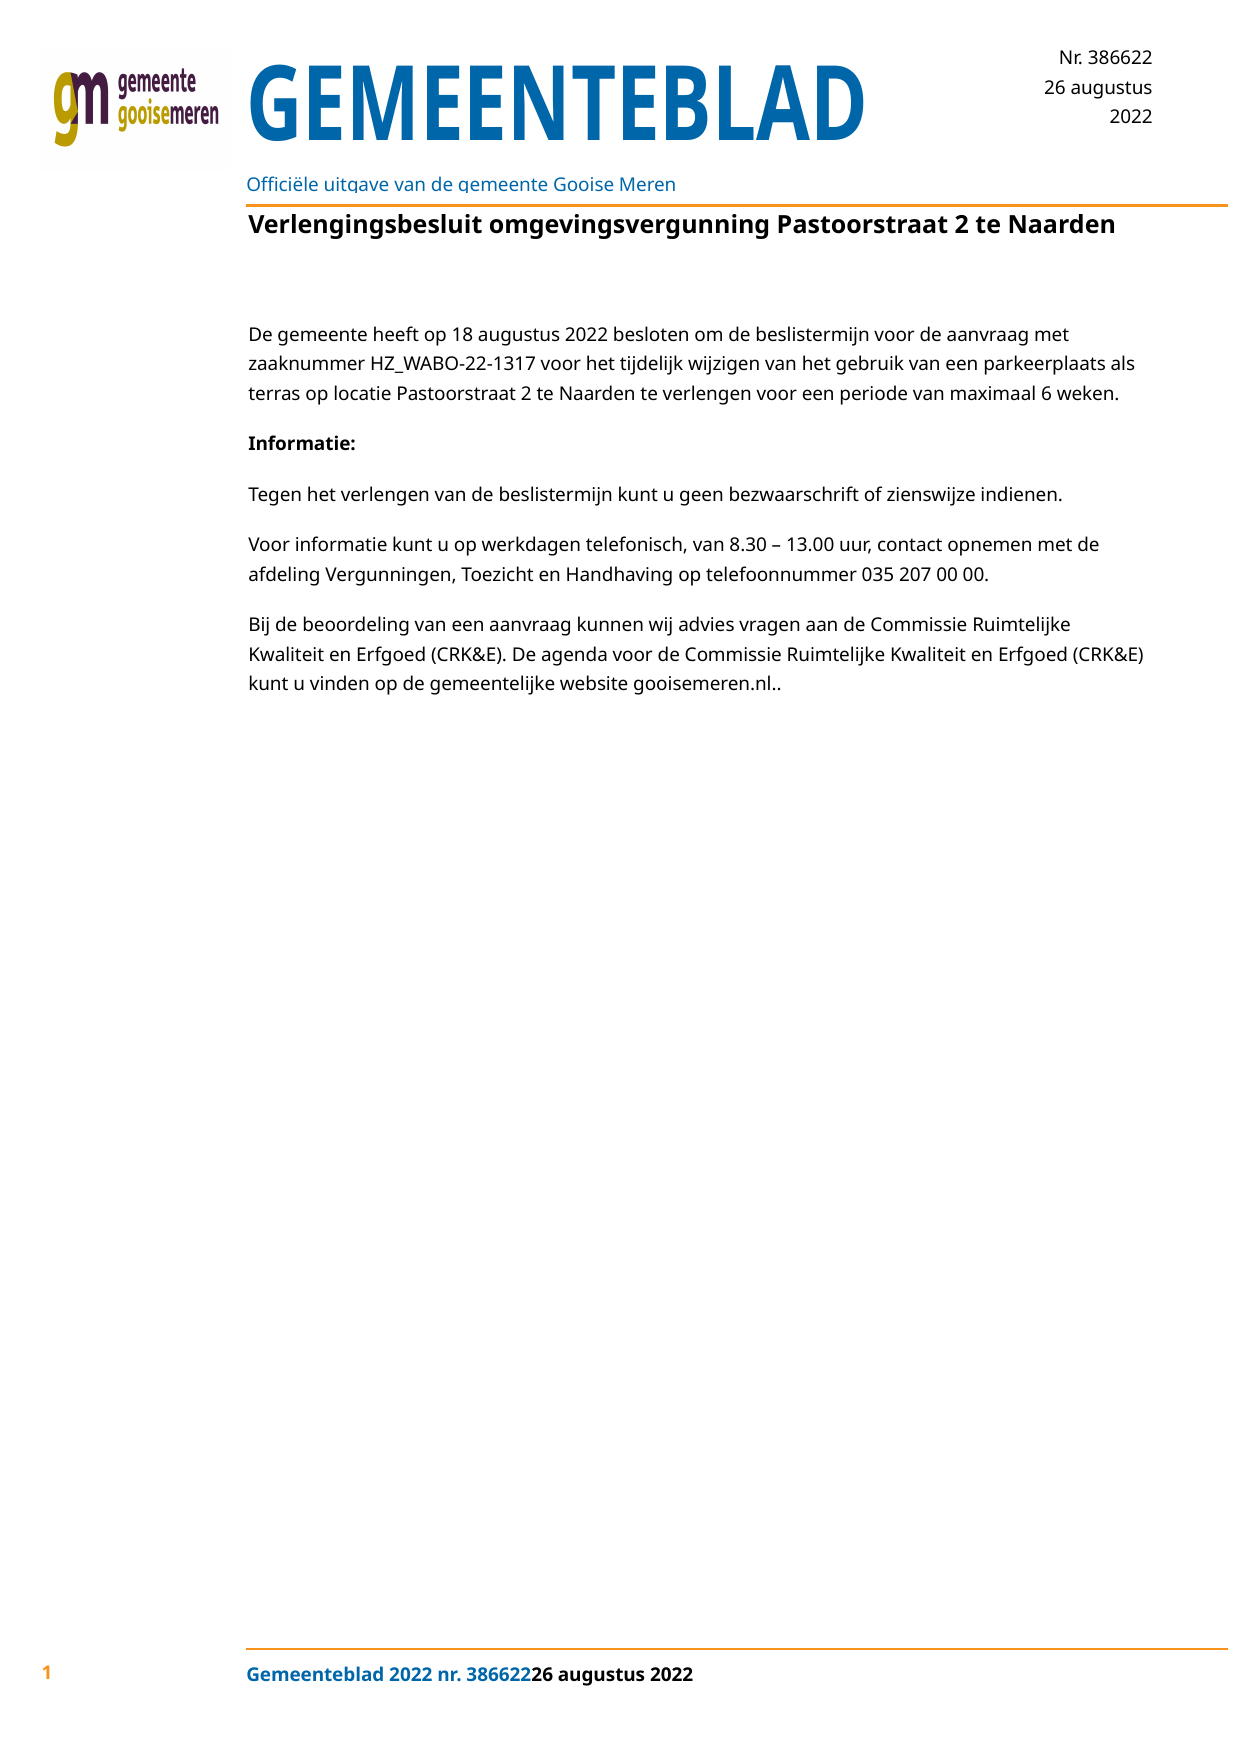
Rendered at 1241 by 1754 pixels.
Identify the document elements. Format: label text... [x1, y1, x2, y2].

text Voor informatie kunt u op werkdagen telefonisch, van 8.30 – 13.00 uur, contact opnemen met de afdeling Vergunningen, Toezicht en Handhaving op telefoonnummer 035 207 00 00. [248, 531, 1152, 586]
picture [41, 47, 231, 172]
text De gemeente heeft op 18 augustus 2022 besloten om de beslistermijn voor de aanvraag met zaaknummer HZ_WABO-22-1317 voor het tijdelijk wijzigen van het gebruik van een parkeerplaats als terras op locatie Pastoorstraat 2 te Naarden te verlengen voor een periode van maximaal 6 weken. [248, 321, 1152, 406]
text Tegen het verlengen van de beslistermijn kunt u geen bezwaarschrift of zienswijze indienen. [248, 481, 1152, 506]
text Bij de beoordeling van een aanvraag kunnen wij advies vragen aan de Commissie Ruimtelijke Kwaliteit en Erfgoed (CRK&E). De agenda voor de Commissie Ruimtelijke Kwaliteit en Erfgoed (CRK&E) kunt u vinden op de gemeentelijke website gooisemeren.nl.. [248, 611, 1152, 696]
text Verlengingsbesluit omgevingsvergunning Pastoorstraat 2 te Naarden [248, 207, 1152, 241]
text Informatie: [248, 430, 1152, 456]
